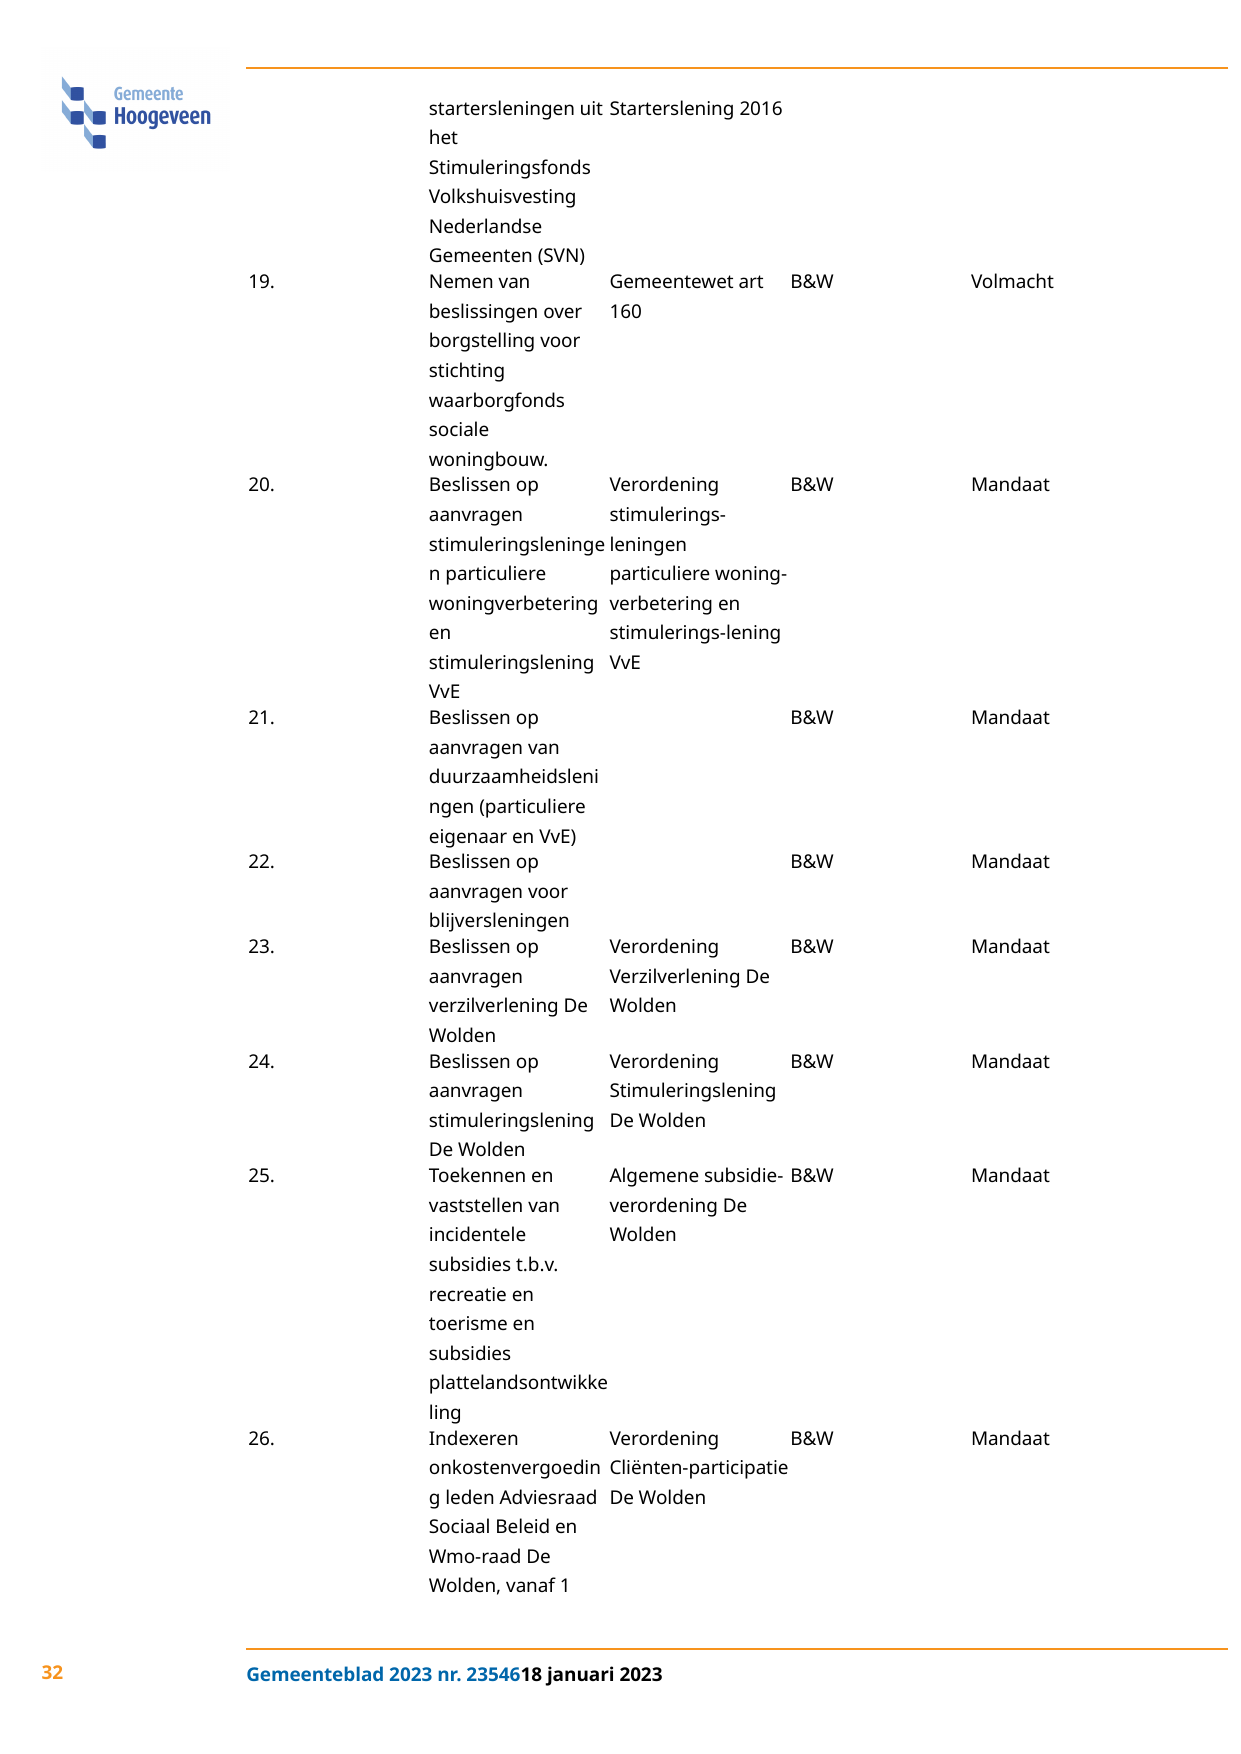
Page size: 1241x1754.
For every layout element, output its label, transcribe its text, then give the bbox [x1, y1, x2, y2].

table_cell Starterslening 2016 [609, 95, 790, 268]
table_cell B&W [790, 1425, 971, 1598]
table_cell Verordening stimulerings-leningen particuliere woning-verbetering en stimulerings-lening VvE [609, 472, 790, 704]
table_cell Beslissen op aanvragen van duurzaamheidsleningen (particuliere eigenaar en VvE) [429, 705, 609, 848]
table_cell Indexeren onkostenvergoeding leden Adviesraad Sociaal Beleid en Wmo-raad De Wolden, vanaf 1 [429, 1425, 609, 1598]
table_cell B&W [790, 849, 971, 933]
table_cell Mandaat [971, 1048, 1152, 1162]
table_cell Beslissen op aanvragen verzilverlening De Wolden [429, 934, 609, 1048]
table_cell [248, 472, 429, 704]
table_cell [248, 95, 429, 268]
table_cell [609, 849, 790, 933]
table_cell B&W [790, 269, 971, 472]
table_cell Mandaat [971, 472, 1152, 704]
table_cell B&W [790, 472, 971, 704]
table_cell Gemeentewet art 160 [609, 269, 790, 472]
table_cell Nemen van beslissingen over borgstelling voor stichting waarborgfonds sociale woningbouw. [429, 269, 609, 472]
table_cell B&W [790, 1048, 971, 1162]
table_cell Toekennen en vaststellen van incidentele subsidies t.b.v. recreatie en toerisme en subsidies plattelandsontwikkeling [429, 1163, 609, 1425]
table_cell Algemene subsidie-verordening De Wolden [609, 1163, 790, 1425]
table_cell Mandaat [971, 1425, 1152, 1598]
table_cell Mandaat [971, 934, 1152, 1048]
table_cell [248, 269, 429, 472]
table_cell Beslissen op aanvragen stimuleringsleningen particuliere woningverbetering en stimuleringslening VvE [429, 472, 609, 704]
table_cell Volmacht [971, 269, 1152, 472]
table_cell Beslissen op aanvragen stimuleringslening De Wolden [429, 1048, 609, 1162]
table_cell [248, 1048, 429, 1162]
table_cell Verordening Cliënten-participatie De Wolden [609, 1425, 790, 1598]
table_cell [248, 705, 429, 848]
table_cell B&W [790, 705, 971, 848]
table_cell Verordening Verzilverlening De Wolden [609, 934, 790, 1048]
table_cell B&W [790, 934, 971, 1048]
table_cell B&W [790, 1163, 971, 1425]
table_cell [790, 95, 971, 268]
table_cell [609, 705, 790, 848]
table_cell startersleningen uit het Stimuleringsfonds Volkshuisvesting Nederlandse Gemeenten (SVN) [429, 95, 609, 268]
table_cell [971, 95, 1152, 268]
table_cell [248, 934, 429, 1048]
table_cell Beslissen op aanvragen voor blijversleningen [429, 849, 609, 933]
table_cell [248, 849, 429, 933]
table_cell [248, 1425, 429, 1598]
table_cell [248, 1163, 429, 1425]
table_cell Verordening Stimuleringslening De Wolden [609, 1048, 790, 1162]
table_cell Mandaat [971, 705, 1152, 848]
table_cell Mandaat [971, 1163, 1152, 1425]
picture [41, 47, 231, 172]
table_cell Mandaat [971, 849, 1152, 933]
